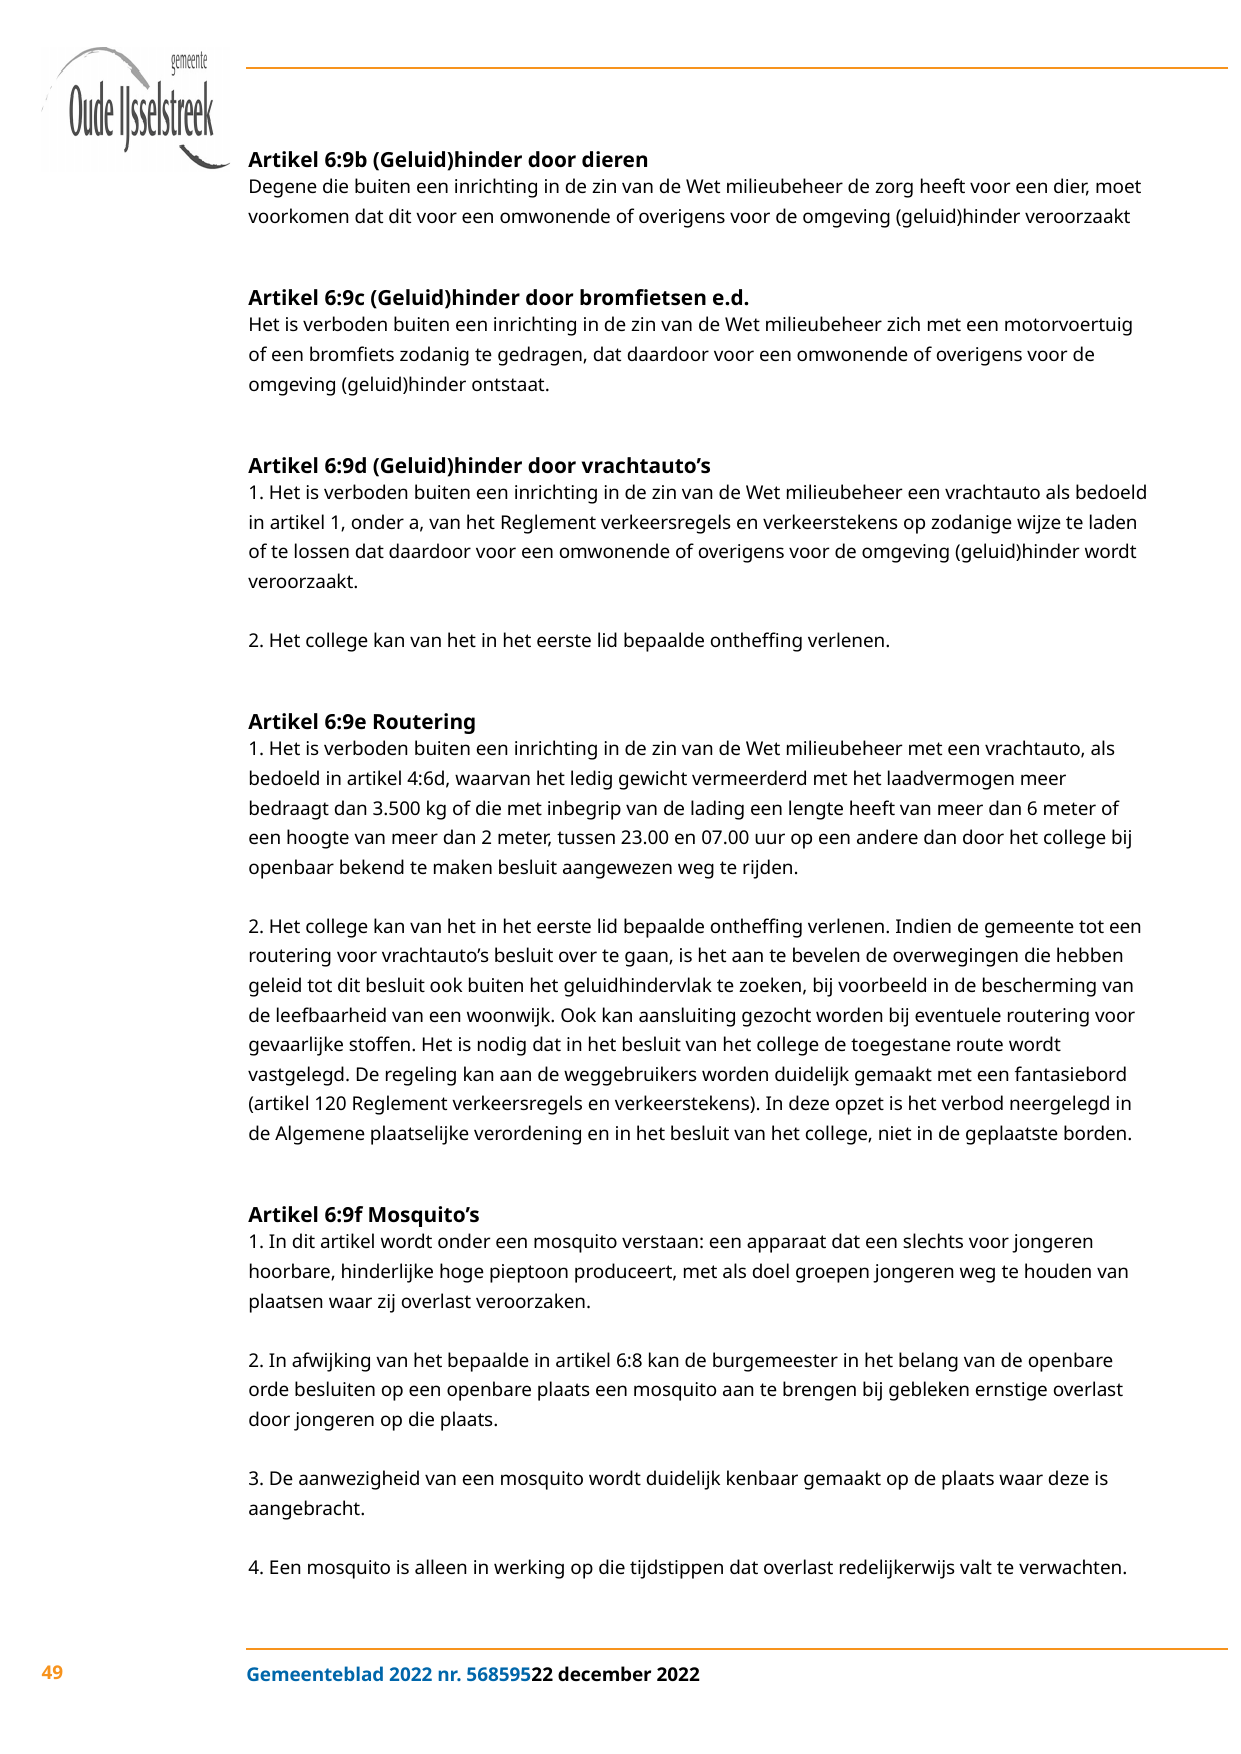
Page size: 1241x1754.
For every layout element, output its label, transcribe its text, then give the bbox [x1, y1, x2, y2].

text Artikel 6:9e Routering [248, 707, 1152, 736]
text Degene die buiten een inrichting in de zin van de Wet milieubeheer de zorg heeft voor een dier, moet voorkomen dat dit voor een omwonende of overigens voor de omgeving (geluid)hinder veroorzaakt [248, 174, 1152, 229]
text 2. Het college kan van het in het eerste lid bepaalde ontheffing verlenen. [248, 627, 1152, 653]
text Artikel 6:9d (Geluid)hinder door vrachtauto’s [248, 451, 1152, 479]
text 4. Een mosquito is alleen in werking op die tijdstippen dat overlast redelijkerwijs valt te verwachten. [248, 1554, 1152, 1580]
text 2. In afwijking van het bepaalde in artikel 6:8 kan de burgemeester in het belang van de openbare orde besluiten op een openbare plaats een mosquito aan te brengen bij gebleken ernstige overlast door jongeren op die plaats. [248, 1347, 1152, 1432]
text 3. De aanwezigheid van een mosquito wordt duidelijk kenbaar gemaakt op de plaats waar deze is aangebracht. [248, 1465, 1152, 1521]
text 1. Het is verboden buiten een inrichting in de zin van de Wet milieubeheer met een vrachtauto, als bedoeld in artikel 4:6d, waarvan het ledig gewicht vermeerderd met het laadvermogen meer bedraagt dan 3.500 kg of die met inbegrip van de lading een lengte heeft van meer dan 6 meter of een hoogte van meer dan 2 meter, tussen 23.00 en 07.00 uur op een andere dan door het college bij openbaar bekend te maken besluit aangewezen weg te rijden. [248, 736, 1152, 880]
picture [41, 47, 231, 172]
text Artikel 6:9c (Geluid)hinder door bromfietsen e.d. [248, 283, 1152, 312]
text Artikel 6:9f Mosquito’s [248, 1200, 1152, 1229]
text Artikel 6:9b (Geluid)hinder door dieren [248, 145, 1152, 174]
text 2. Het college kan van het in het eerste lid bepaalde ontheffing verlenen. Indien de gemeente tot een routering voor vrachtauto’s besluit over te gaan, is het aan te bevelen de overwegingen die hebben geleid tot dit besluit ook buiten het geluidhindervlak te zoeken, bij voorbeeld in de bescherming van de leefbaarheid van een woonwijk. Ook kan aansluiting gezocht worden bij eventuele routering voor gevaarlijke stoffen. Het is nodig dat in het besluit van het college de toegestane route wordt vastgelegd. De regeling kan aan de weggebruikers worden duidelijk gemaakt met een fantasiebord (artikel 120 Reglement verkeersregels en verkeerstekens). In deze opzet is het verbod neergelegd in de Algemene plaatselijke verordening en in het besluit van het college, niet in de geplaatste borden. [248, 913, 1152, 1146]
text Het is verboden buiten een inrichting in de zin van de Wet milieubeheer zich met een motorvoertuig of een bromfiets zodanig te gedragen, dat daardoor voor een omwonende of overigens voor de omgeving (geluid)hinder ontstaat. [248, 312, 1152, 397]
text 1. Het is verboden buiten een inrichting in de zin van de Wet milieubeheer een vrachtauto als bedoeld in artikel 1, onder a, van het Reglement verkeersregels en verkeerstekens op zodanige wijze te laden of te lossen dat daardoor voor een omwonende of overigens voor de omgeving (geluid)hinder wordt veroorzaakt. [248, 479, 1152, 594]
text 1. In dit artikel wordt onder een mosquito verstaan: een apparaat dat een slechts voor jongeren hoorbare, hinderlijke hoge pieptoon produceert, met als doel groepen jongeren weg te houden van plaatsen waar zij overlast veroorzaken. [248, 1229, 1152, 1313]
